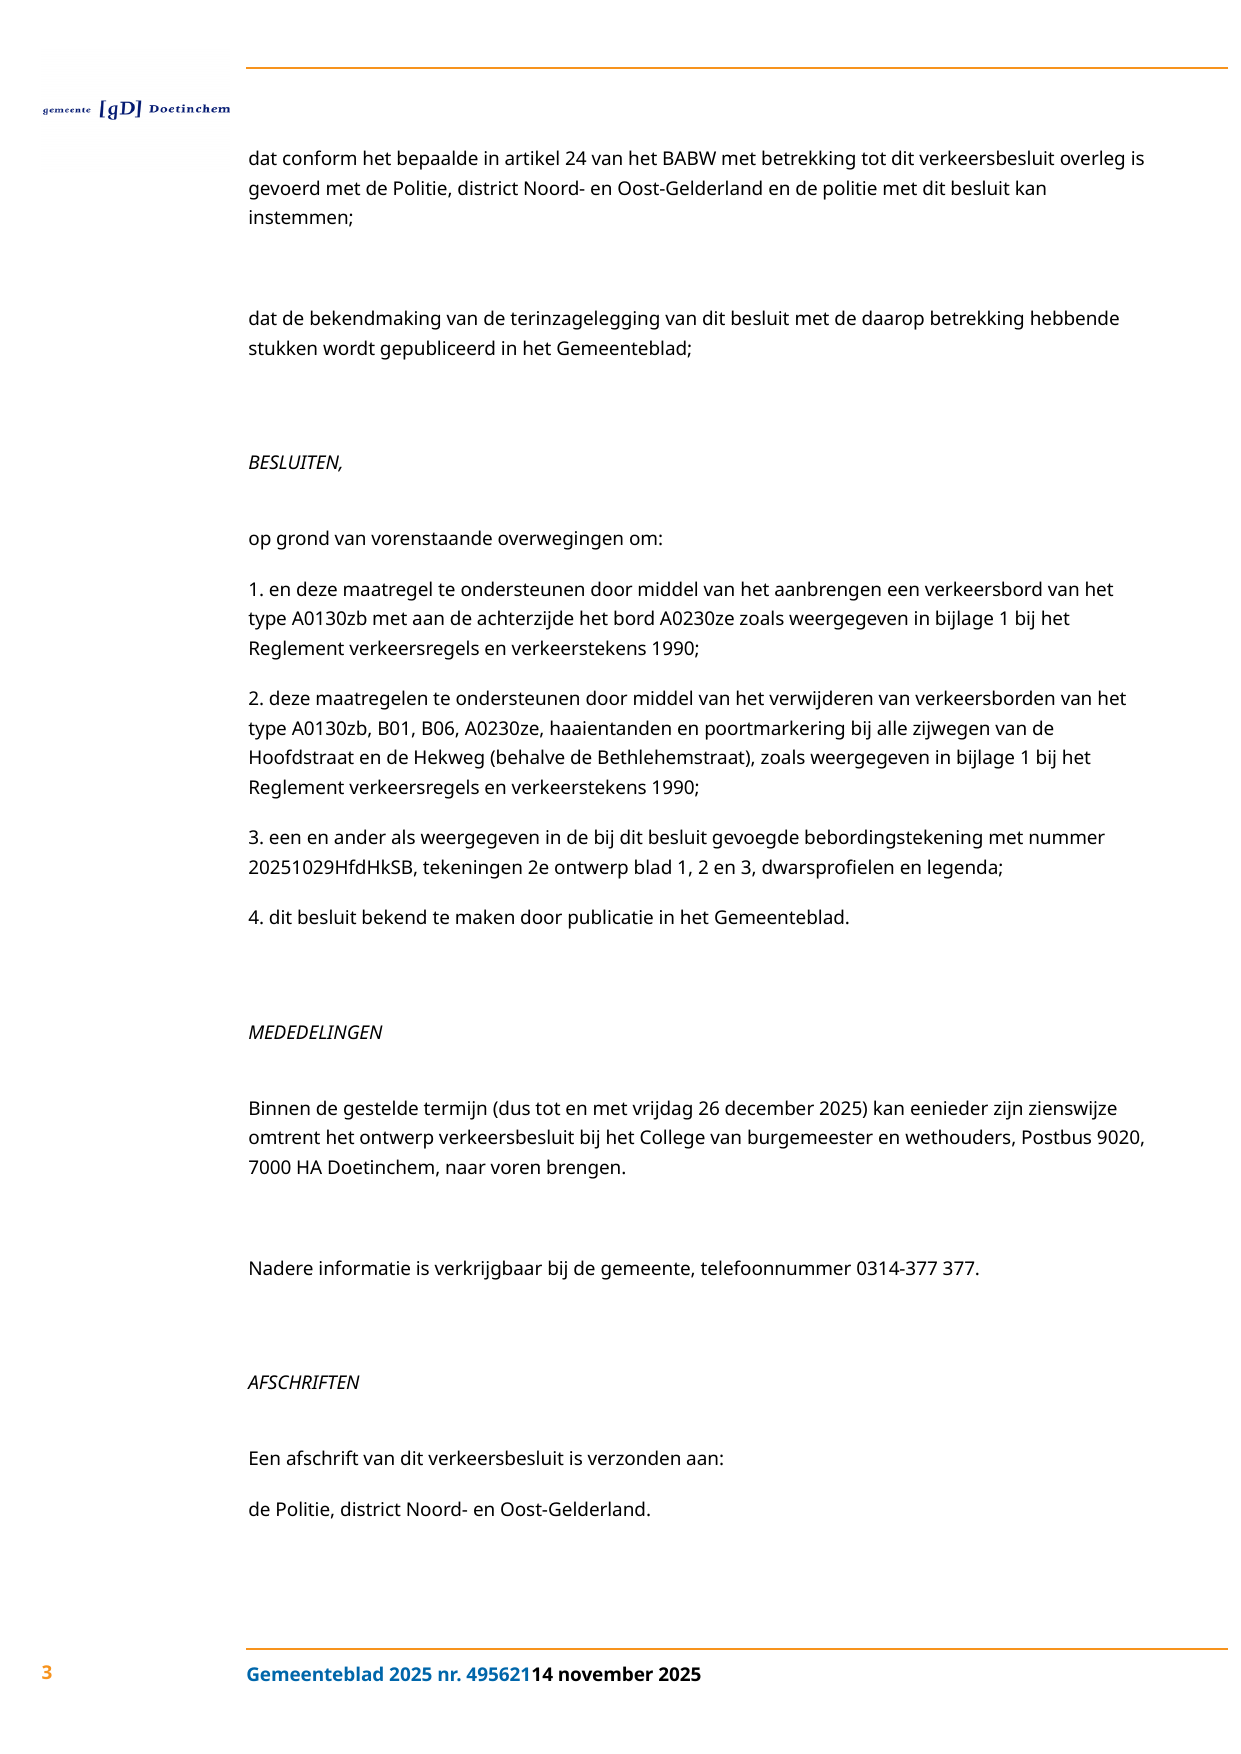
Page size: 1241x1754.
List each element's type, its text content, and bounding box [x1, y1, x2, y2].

text 3. een en ander als weergegeven in de bij dit besluit gevoegde bebordingstekening met nummer 20251029HfdHkSB, tekeningen 2e ontwerp blad 1, 2 en 3, dwarsprofielen en legenda; [248, 824, 1152, 880]
text op grond van vorenstaande overwegingen om: [248, 525, 1152, 551]
text AFSCHRIFTEN [248, 1369, 1152, 1395]
text Nadere informatie is verkrijgbaar bij de gemeente, telefoonnummer 0314-377 377. [248, 1255, 1152, 1281]
text Een afschrift van dit verkeersbesluit is verzonden aan: [248, 1446, 1152, 1471]
text Binnen de gestelde termijn (dus tot en met vrijdag 26 december 2025) kan eenieder zijn zienswijze omtrent het ontwerp verkeersbesluit bij het College van burgemeester en wethouders, Postbus 9020, 7000 HA Doetinchem, naar voren brengen. [248, 1095, 1152, 1180]
text 1. en deze maatregel te ondersteunen door middel van het aanbrengen een verkeersbord van het type A0130zb met aan de achterzijde het bord A0230ze zoals weergegeven in bijlage 1 bij het Reglement verkeersregels en verkeerstekens 1990; [248, 576, 1152, 661]
text MEDEDELINGEN [248, 1019, 1152, 1044]
text dat de bekendmaking van de terinzagelegging van dit besluit met de daarop betrekking hebbende stukken wordt gepubliceerd in het Gemeenteblad; [248, 305, 1152, 361]
text 2. deze maatregelen te ondersteunen door middel van het verwijderen van verkeersborden van het type A0130zb, B01, B06, A0230ze, haaientanden en poortmarkering bij alle zijwegen van de Hoofdstraat en de Hekweg (behalve de Bethlehemstraat), zoals weergegeven in bijlage 1 bij het Reglement verkeersregels en verkeerstekens 1990; [248, 685, 1152, 800]
text BESLUITEN, [248, 449, 1152, 475]
picture [41, 47, 231, 172]
text de Politie, district Noord- en Oost-Gelderland. [248, 1496, 1152, 1522]
text 4. dit besluit bekend te maken door publicatie in het Gemeenteblad. [248, 904, 1152, 930]
text dat conform het bepaalde in artikel 24 van het BABW met betrekking tot dit verkeersbesluit overleg is gevoerd met de Politie, district Noord- en Oost-Gelderland en de politie met dit besluit kan instemmen; [248, 145, 1152, 230]
